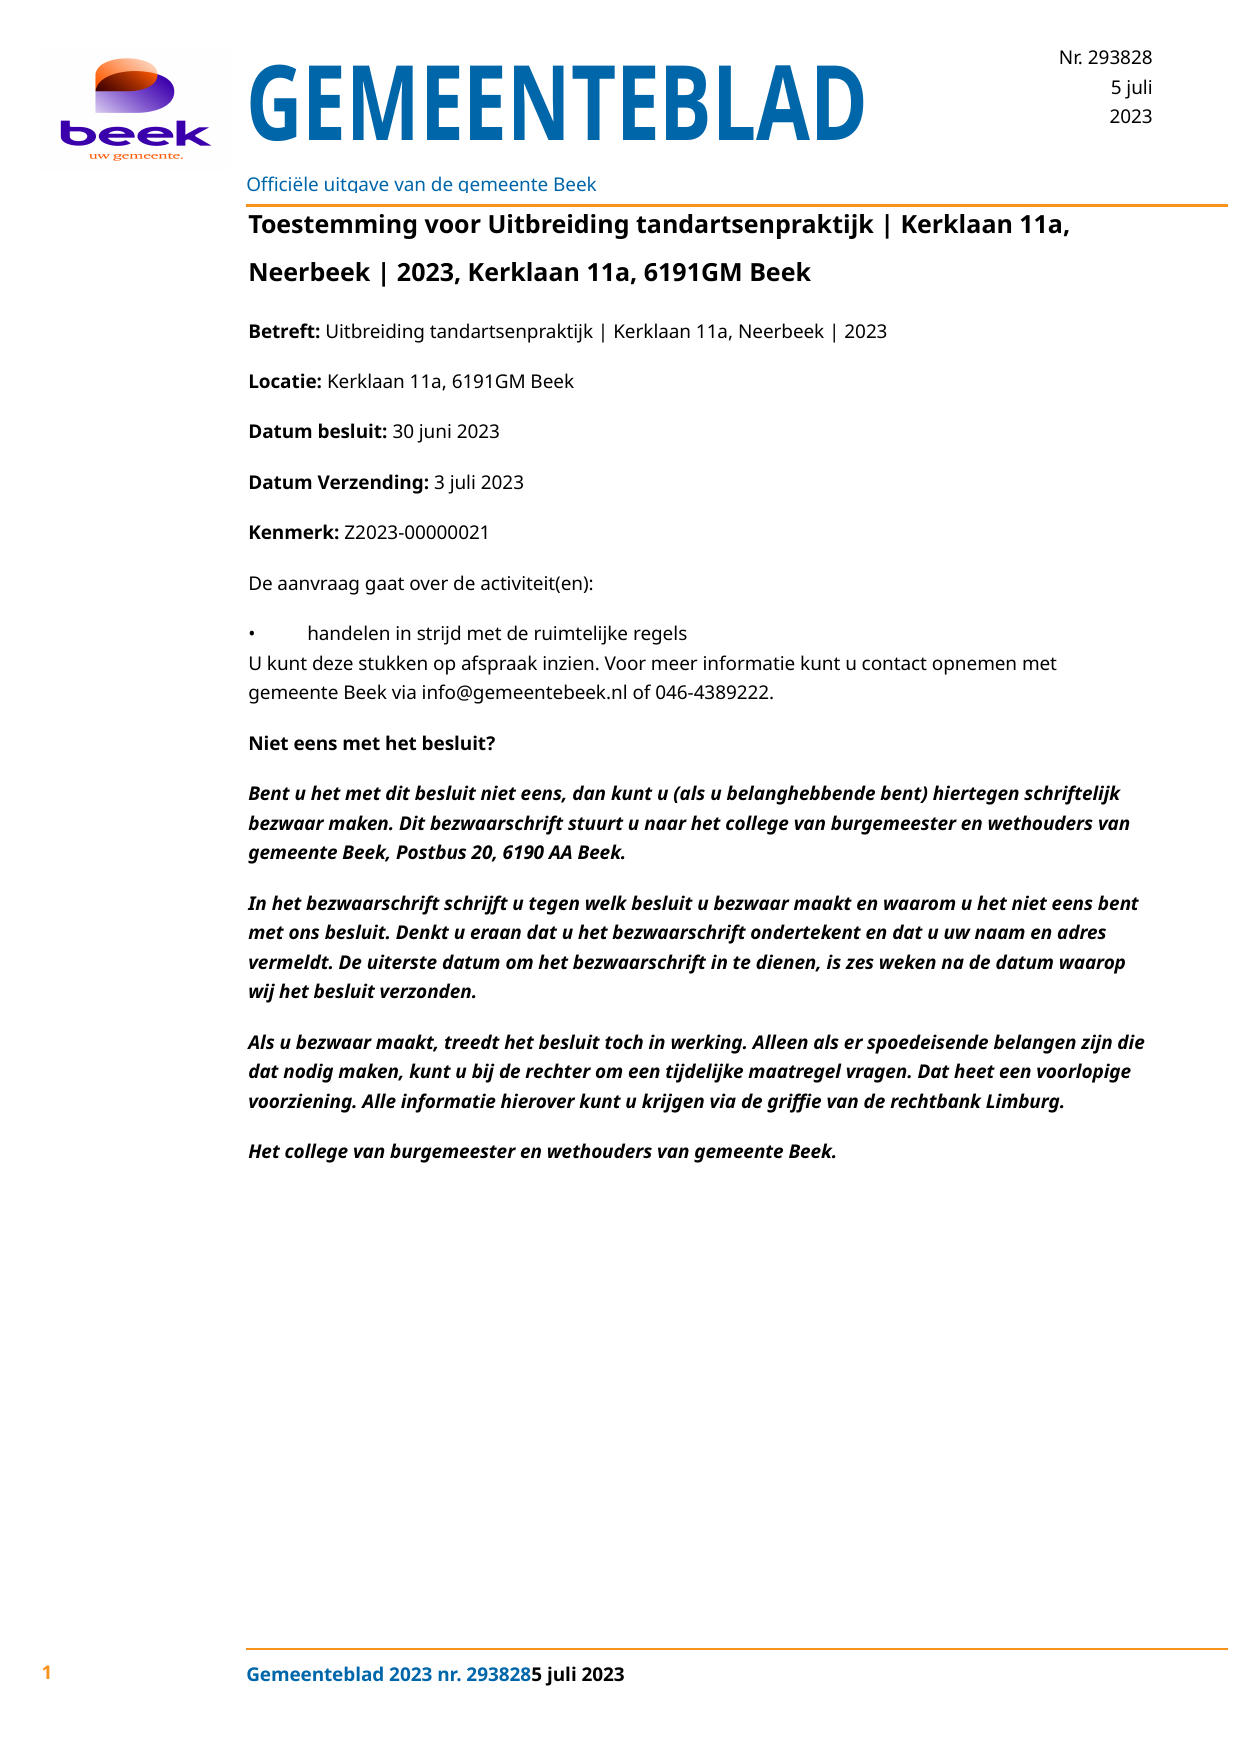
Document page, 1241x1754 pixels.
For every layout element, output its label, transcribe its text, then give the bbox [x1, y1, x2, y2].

text U kunt deze stukken op afspraak inzien. Voor meer informatie kunt u contact opnemen met gemeente Beek via info@gemeentebeek.nl of 046-4389222. [248, 650, 1152, 705]
text Niet eens met het besluit? [248, 730, 1152, 756]
text Bent u het met dit besluit niet eens, dan kunt u (als u belanghebbende bent) hiertegen schriftelijk bezwaar maken. Dit bezwaarschrift stuurt u naar het college van burgemeester en wethouders van gemeente Beek, Postbus 20, 6190 AA Beek. [248, 780, 1152, 865]
text Het college van burgemeester en wethouders van gemeente Beek. [248, 1139, 1152, 1164]
text De aanvraag gaat over de activiteit(en): [248, 570, 1152, 596]
text Kenmerk: Z2023-00000021 [248, 519, 1152, 545]
picture [41, 47, 231, 172]
text Betreft: Uitbreiding tandartsenpraktijk | Kerklaan 11a, Neerbeek | 2023 [248, 318, 1152, 344]
text Datum Verzending: 3 juli 2023 [248, 469, 1152, 495]
text Toestemming voor Uitbreiding tandartsenpraktijk | Kerklaan 11a, Neerbeek | 2023, Kerklaan 11a, 6191GM Beek [248, 207, 1152, 288]
list handelen in strijd met de ruimtelijke regels [248, 620, 1152, 646]
text In het bezwaarschrift schrijft u tegen welk besluit u bezwaar maakt en waarom u het niet eens bent met ons besluit. Denkt u eraan dat u het bezwaarschrift ondertekent en dat u uw naam en adres vermeldt. De uiterste datum om het bezwaarschrift in te dienen, is zes weken na de datum waarop wij het besluit verzonden. [248, 890, 1152, 1004]
text Als u bezwaar maakt, treedt het besluit toch in werking. Alleen als er spoedeisende belangen zijn die dat nodig maken, kunt u bij de rechter om een tijdelijke maatregel vragen. Dat heet een voorlopige voorziening. Alle informatie hierover kunt u krijgen via de griffie van de rechtbank Limburg. [248, 1029, 1152, 1114]
text Locatie: Kerklaan 11a, 6191GM Beek [248, 368, 1152, 394]
text Datum besluit: 30 juni 2023 [248, 419, 1152, 444]
